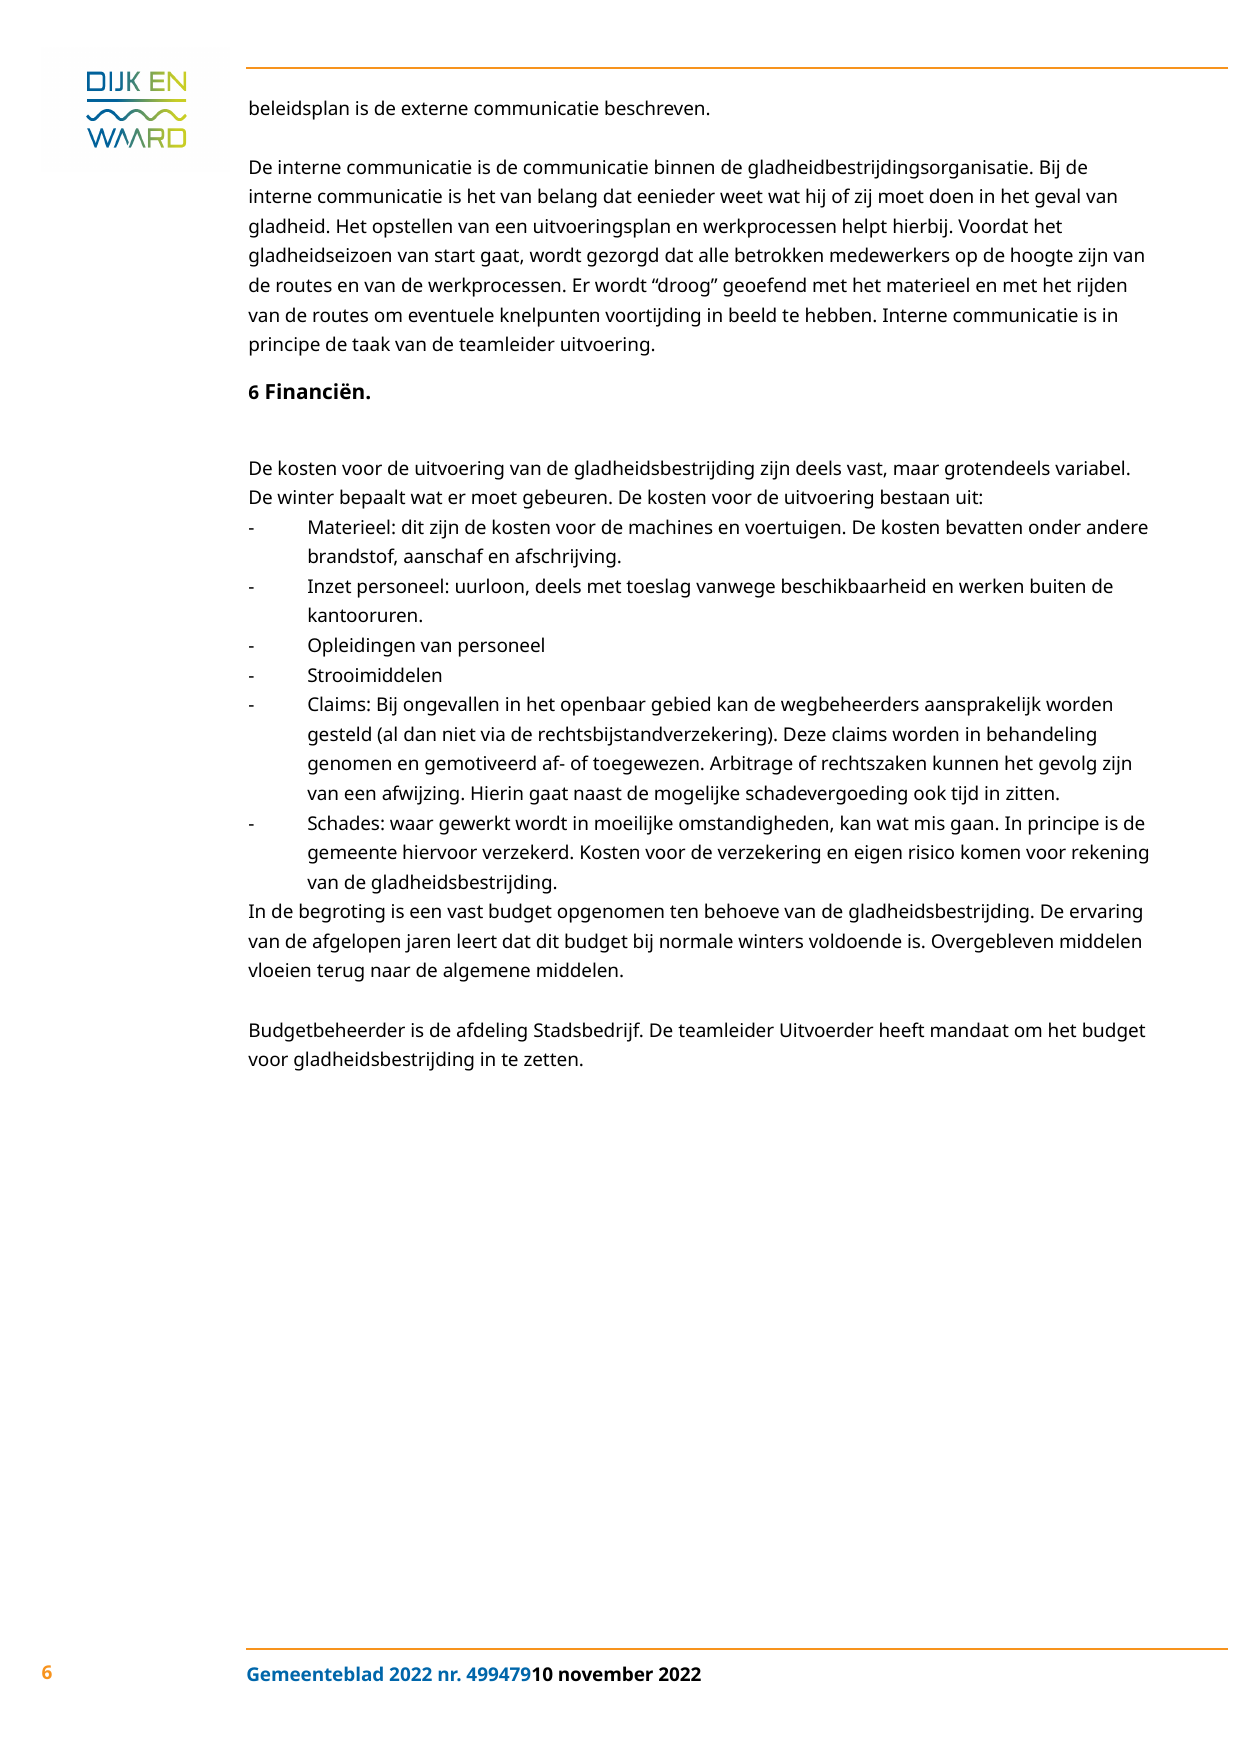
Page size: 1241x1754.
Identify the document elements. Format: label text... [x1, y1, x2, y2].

picture [41, 47, 231, 172]
text 6 Financiën. [248, 377, 1152, 406]
list Claims: Bij ongevallen in het openbaar gebied kan de wegbeheerders aansprakelijk worden gesteld (al dan niet via de rechtsbijstandverzekering). Deze claims worden in behandeling genomen en gemotiveerd af- of toegewezen. Arbitrage of rechtszaken kunnen het gevolg zijn van een afwijzing. Hierin gaat naast de mogelijke schadevergoeding ook tijd in zitten. [248, 691, 1152, 806]
text beleidsplan is de externe communicatie beschreven. [248, 95, 1152, 121]
list Inzet personeel: uurloon, deels met toeslag vanwege beschikbaarheid en werken buiten de kantooruren. [248, 573, 1152, 628]
text De kosten voor de uitvoering van de gladheidsbestrijding zijn deels vast, maar grotendeels variabel. De winter bepaalt wat er moet gebeuren. De kosten voor de uitvoering bestaan uit: [248, 455, 1152, 510]
text Budgetbeheerder is de afdeling Stadsbedrijf. De teamleider Uitvoerder heeft mandaat om het budget voor gladheidsbestrijding in te zetten. [248, 1017, 1152, 1072]
list Opleidingen van personeel [248, 632, 1152, 658]
list Materieel: dit zijn de kosten voor de machines en voertuigen. De kosten bevatten onder andere brandstof, aanschaf en afschrijving. [248, 514, 1152, 569]
list Schades: waar gewerkt wordt in moeilijke omstandigheden, kan wat mis gaan. In principe is de gemeente hiervoor verzekerd. Kosten voor de verzekering en eigen risico komen voor rekening van de gladheidsbestrijding. [248, 810, 1152, 895]
text In de begroting is een vast budget opgenomen ten behoeve van de gladheidsbestrijding. De ervaring van de afgelopen jaren leert dat dit budget bij normale winters voldoende is. Overgebleven middelen vloeien terug naar de algemene middelen. [248, 898, 1152, 983]
text De interne communicatie is de communicatie binnen de gladheidbestrijdingsorganisatie. Bij de interne communicatie is het van belang dat eenieder weet wat hij of zij moet doen in het geval van gladheid. Het opstellen van een uitvoeringsplan en werkprocessen helpt hierbij. Voordat het gladheidseizoen van start gaat, wordt gezorgd dat alle betrokken medewerkers op de hoogte zijn van de routes en van de werkprocessen. Er wordt “droog” geoefend met het materieel en met het rijden van de routes om eventuele knelpunten voortijding in beeld te hebben. Interne communicatie is in principe de taak van de teamleider uitvoering. [248, 154, 1152, 357]
list Strooimiddelen [248, 662, 1152, 688]
